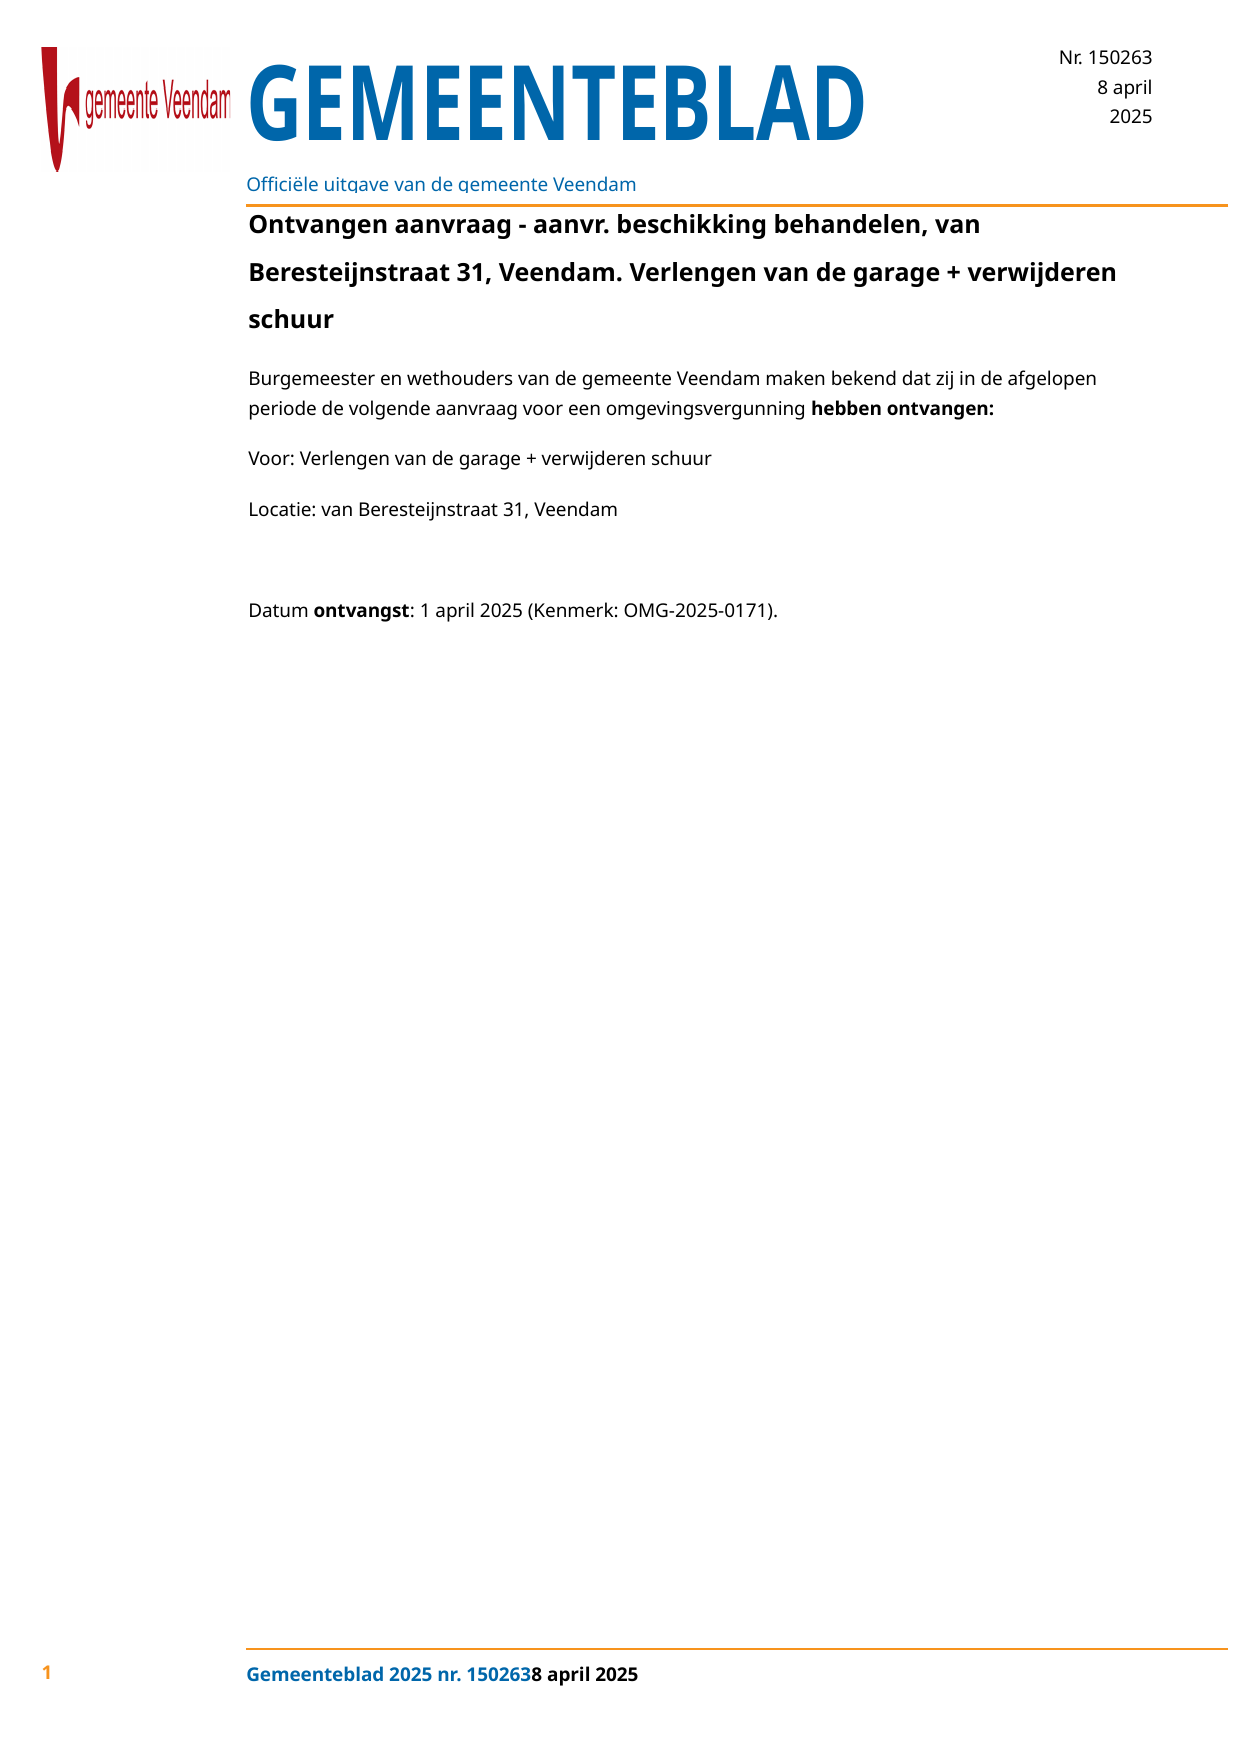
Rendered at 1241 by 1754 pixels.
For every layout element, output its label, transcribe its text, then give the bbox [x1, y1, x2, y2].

text Datum ontvangst: 1 april 2025 (Kenmerk: OMG-2025-0171). [248, 597, 1152, 622]
picture [41, 47, 231, 172]
text Voor: Verlengen van de garage + verwijderen schuur [248, 446, 1152, 471]
text Burgemeester en wethouders van de gemeente Veendam maken bekend dat zij in de afgelopen periode de volgende aanvraag voor een omgevingsvergunning hebben ontvangen: [248, 366, 1152, 421]
text Ontvangen aanvraag - aanvr. beschikking behandelen, van Beresteijnstraat 31, Veendam. Verlengen van de garage + verwijderen schuur [248, 207, 1152, 336]
text Locatie: van Beresteijnstraat 31, Veendam [248, 496, 1152, 522]
